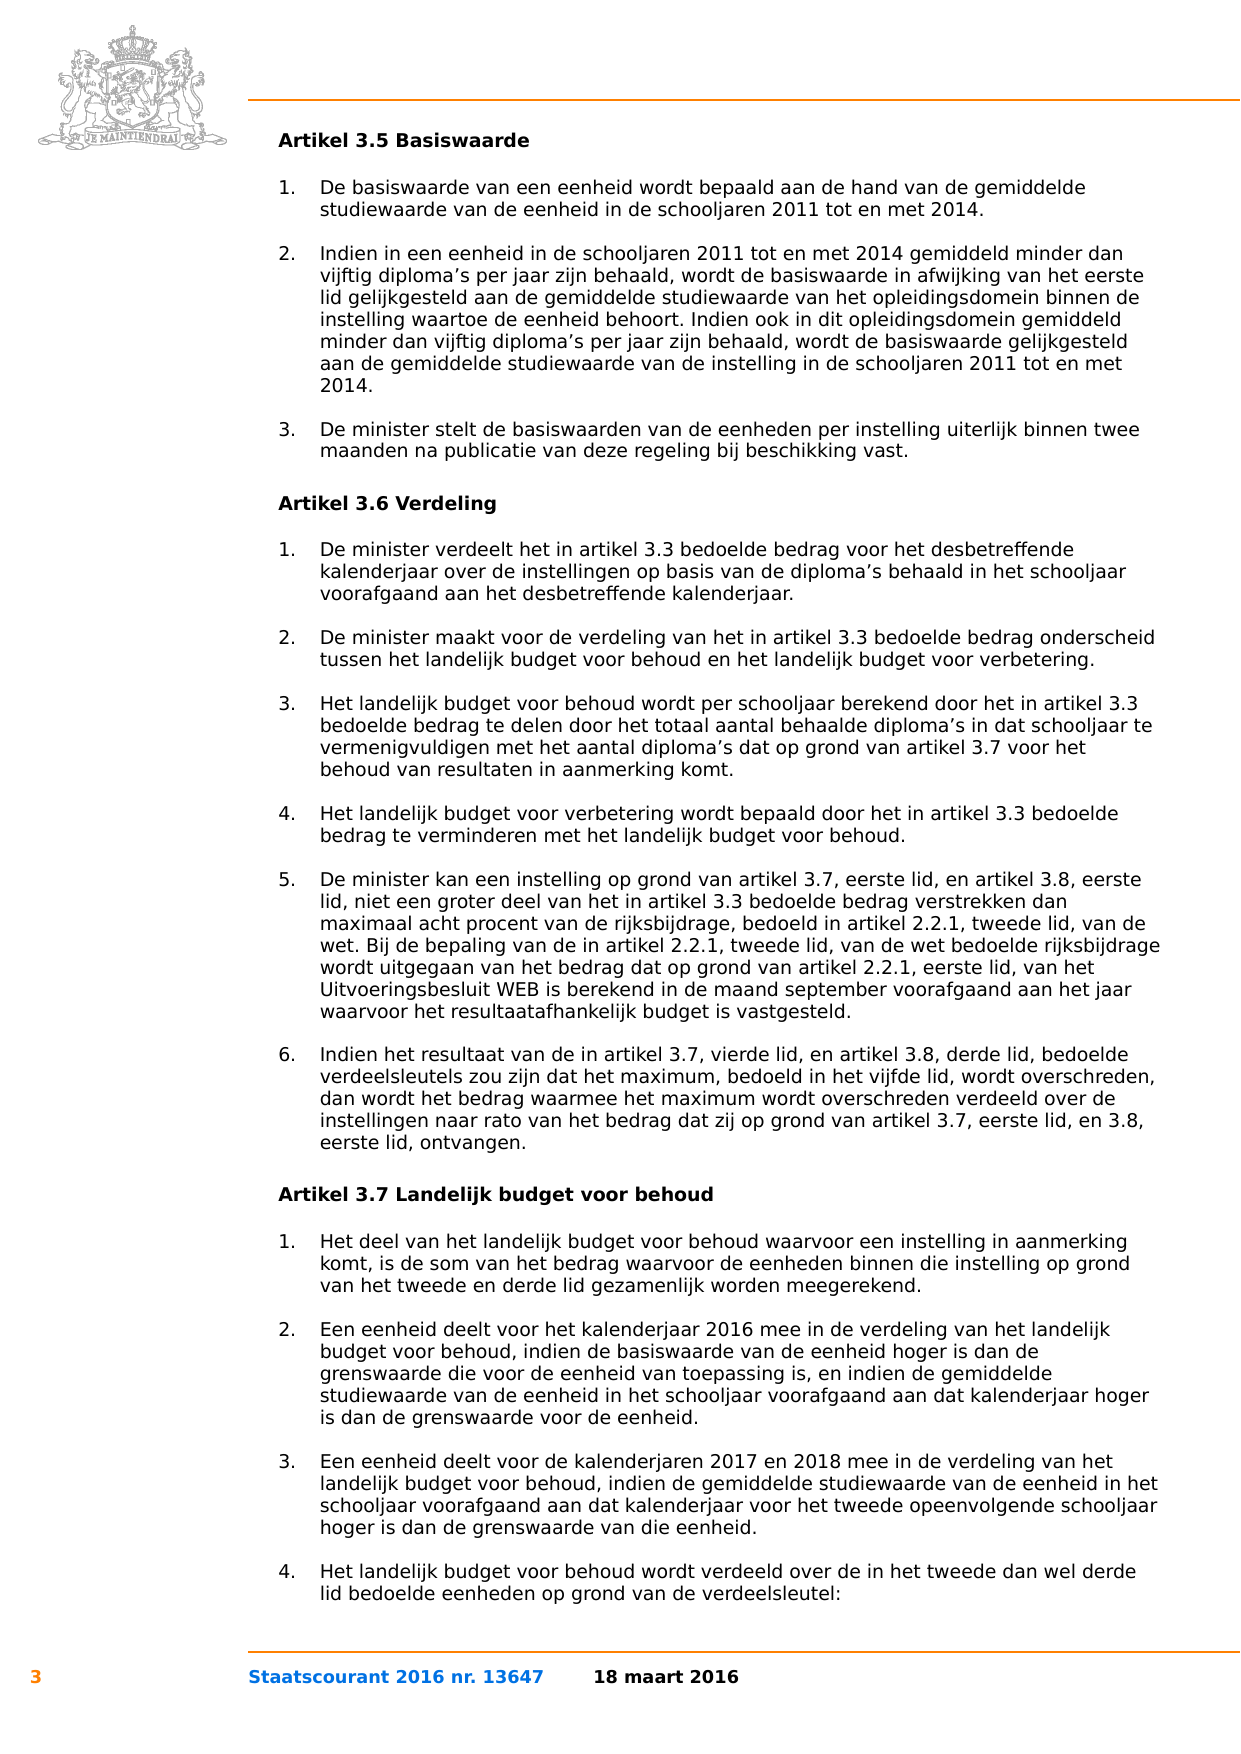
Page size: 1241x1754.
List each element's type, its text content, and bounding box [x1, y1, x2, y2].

subtitle Artikel 3.6 Verdeling [278, 492, 1163, 514]
text 2. Een eenheid deelt voor het kalenderjaar 2016 mee in de verdeling van het landelijk budget voor behoud, indien de basiswaarde van de eenheid hoger is dan de grenswaarde die voor de eenheid van toepassing is, en indien de gemiddelde studiewaarde van de eenheid in het schooljaar voorafgaand aan dat kalenderjaar hoger is dan de grenswaarde voor de eenheid. [278, 1319, 1163, 1429]
subtitle Artikel 3.7 Landelijk budget voor behoud [278, 1184, 1163, 1206]
text 1. De basiswaarde van een eenheid wordt bepaald aan de hand van de gemiddelde studiewaarde van de eenheid in de schooljaren 2011 tot en met 2014. [278, 177, 1163, 221]
text 3. De minister stelt de basiswaarden van de eenheden per instelling uiterlijk binnen twee maanden na publicatie van deze regeling bij beschikking vast. [278, 418, 1163, 462]
text 1. De minister verdeelt het in artikel 3.3 bedoelde bedrag voor het desbetreffende kalenderjaar over de instellingen op basis van de diploma’s behaald in het schooljaar voorafgaand aan het desbetreffende kalenderjaar. [278, 539, 1163, 605]
text 5. De minister kan een instelling op grond van artikel 3.7, eerste lid, en artikel 3.8, eerste lid, niet een groter deel van het in artikel 3.3 bedoelde bedrag verstrekken dan maximaal acht procent van de rijksbijdrage, bedoeld in artikel 2.2.1, tweede lid, van de wet. Bij de bepaling van de in artikel 2.2.1, tweede lid, van de wet bedoelde rijksbijdrage wordt uitgegaan van het bedrag dat op grond van artikel 2.2.1, eerste lid, van het Uitvoeringsbesluit WEB is berekend in de maand september voorafgaand aan het jaar waarvoor het resultaatafhankelijk budget is vastgesteld. [278, 869, 1163, 1022]
text 3. Het landelijk budget voor behoud wordt per schooljaar berekend door het in artikel 3.3 bedoelde bedrag te delen door het totaal aantal behaalde diploma’s in dat schooljaar te vermenigvuldigen met het aantal diploma’s dat op grond van artikel 3.7 voor het behoud van resultaten in aanmerking komt. [278, 693, 1163, 781]
text 3. Een eenheid deelt voor de kalenderjaren 2017 en 2018 mee in de verdeling van het landelijk budget voor behoud, indien de gemiddelde studiewaarde van de eenheid in het schooljaar voorafgaand aan dat kalenderjaar voor het tweede opeenvolgende schooljaar hoger is dan de grenswaarde van die eenheid. [278, 1451, 1163, 1539]
text 6. Indien het resultaat van de in artikel 3.7, vierde lid, en artikel 3.8, derde lid, bedoelde verdeelsleutels zou zijn dat het maximum, bedoeld in het vijfde lid, wordt overschreden, dan wordt het bedrag waarmee het maximum wordt overschreden verdeeld over de instellingen naar rato van het bedrag dat zij op grond van artikel 3.7, eerste lid, en 3.8, eerste lid, ontvangen. [278, 1044, 1163, 1154]
text 4. Het landelijk budget voor verbetering wordt bepaald door het in artikel 3.3 bedoelde bedrag te verminderen met het landelijk budget voor behoud. [278, 803, 1163, 847]
picture [38, 25, 227, 150]
text 1. Het deel van het landelijk budget voor behoud waarvoor een instelling in aanmerking komt, is de som van het bedrag waarvoor de eenheden binnen die instelling op grond van het tweede en derde lid gezamenlijk worden meegerekend. [278, 1231, 1163, 1297]
text 2. De minister maakt voor de verdeling van het in artikel 3.3 bedoelde bedrag onderscheid tussen het landelijk budget voor behoud en het landelijk budget voor verbetering. [278, 627, 1163, 671]
text 2. Indien in een eenheid in de schooljaren 2011 tot en met 2014 gemiddeld minder dan vijftig diploma’s per jaar zijn behaald, wordt de basiswaarde in afwijking van het eerste lid gelijkgesteld aan de gemiddelde studiewaarde van het opleidingsdomein binnen de instelling waartoe de eenheid behoort. Indien ook in dit opleidingsdomein gemiddeld minder dan vijftig diploma’s per jaar zijn behaald, wordt de basiswaarde gelijkgesteld aan de gemiddelde studiewaarde van de instelling in de schooljaren 2011 tot en met 2014. [278, 243, 1163, 397]
text 4. Het landelijk budget voor behoud wordt verdeeld over de in het tweede dan wel derde lid bedoelde eenheden op grond van de verdeelsleutel: [278, 1561, 1163, 1604]
subtitle Artikel 3.5 Basiswaarde [278, 130, 1163, 152]
